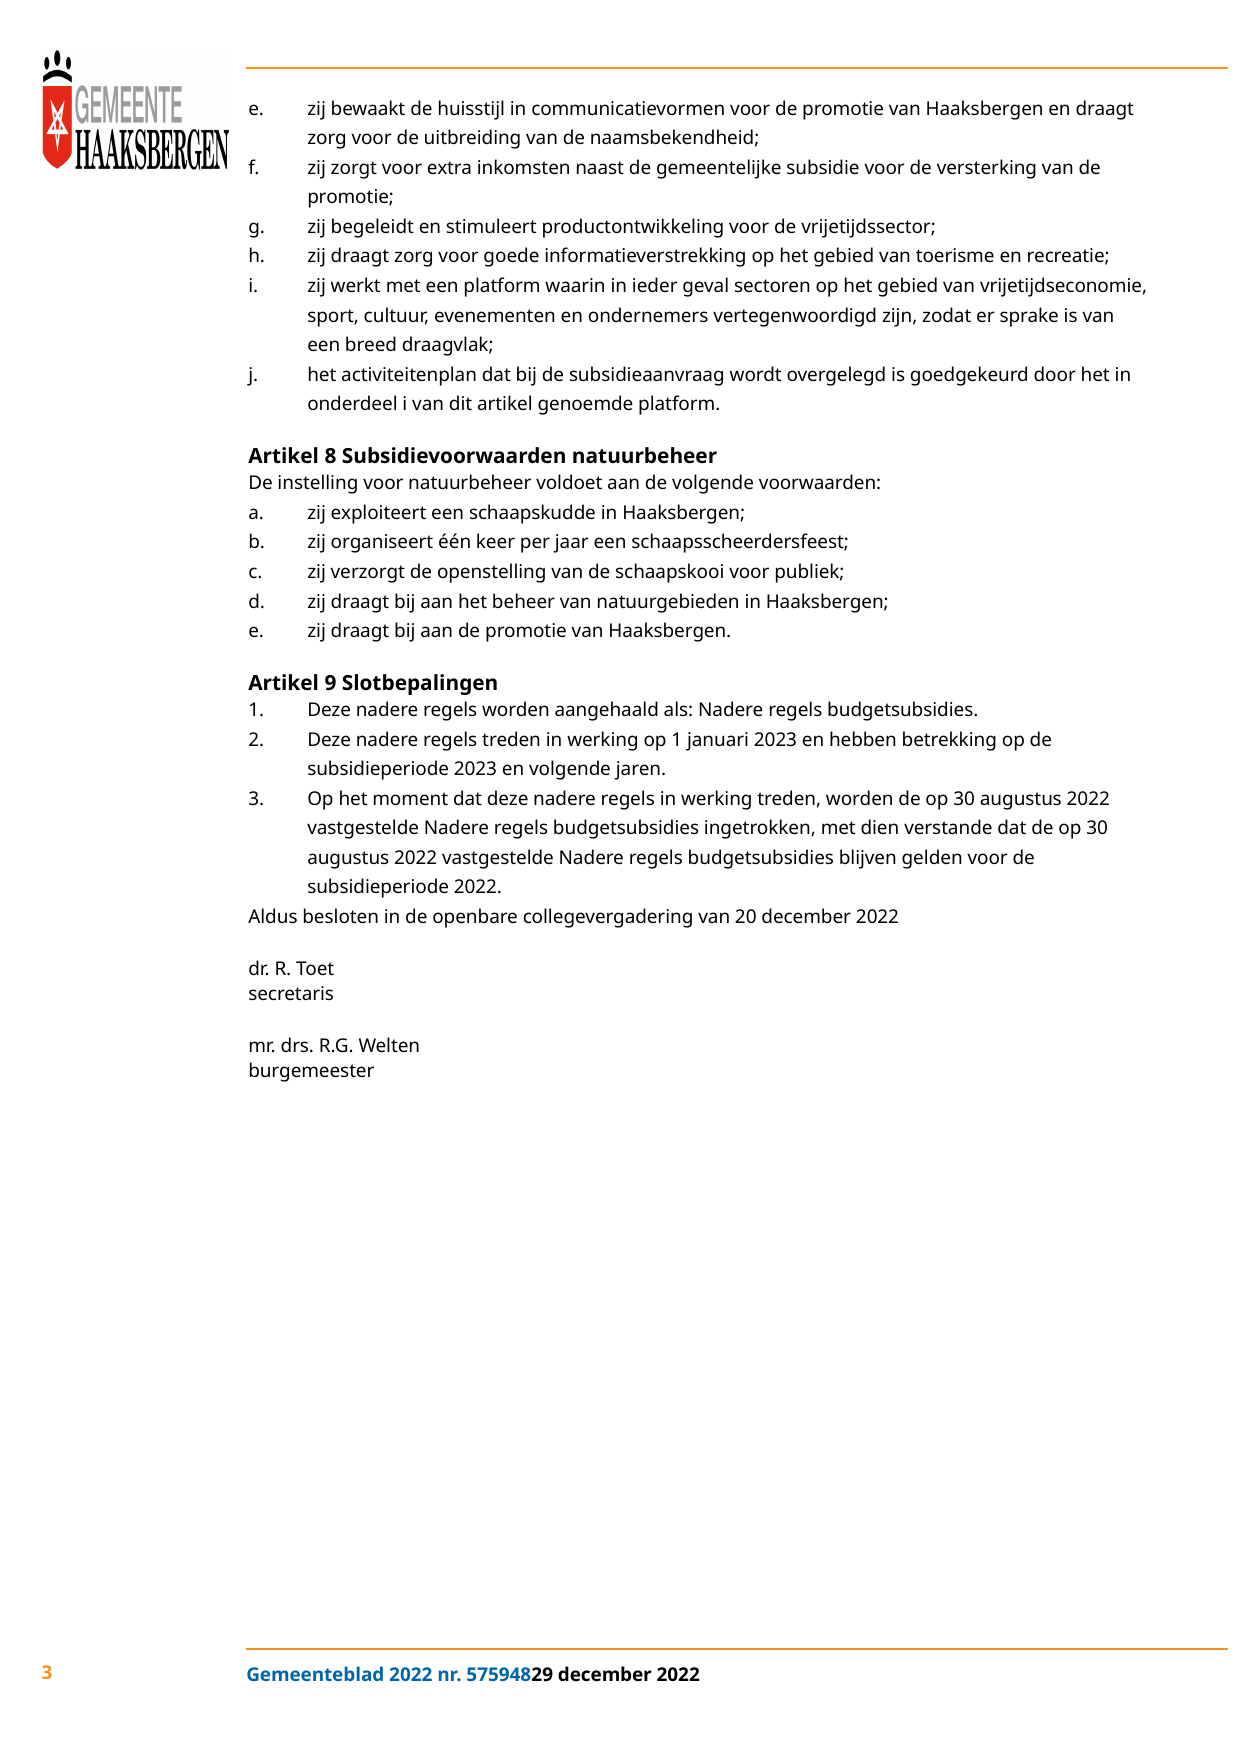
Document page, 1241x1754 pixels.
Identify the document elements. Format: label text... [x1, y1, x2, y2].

list zij organiseert één keer per jaar een schaapsscheerdersfeest; [248, 529, 1152, 554]
list zij begeleidt en stimuleert productontwikkeling voor de vrijetijdssector; [248, 213, 1152, 239]
list zij exploiteert een schaapskudde in Haaksbergen; [248, 499, 1152, 525]
list Deze nadere regels worden aangehaald als: Nadere regels budgetsubsidies. [248, 696, 1152, 722]
list Deze nadere regels treden in werking op 1 januari 2023 en hebben betrekking op de subsidieperiode 2023 en volgende jaren. [248, 726, 1152, 781]
text Artikel 8 Subsidievoorwaarden natuurbeheer [248, 441, 1152, 469]
text mr. drs. R.G. Welten [248, 1032, 1152, 1058]
list zij verzorgt de openstelling van de schaapskooi voor publiek; [248, 558, 1152, 584]
list zij werkt met een platform waarin in ieder geval sectoren op het gebied van vrijetijdseconomie, sport, cultuur, evenementen en ondernemers vertegenwoordigd zijn, zodat er sprake is van een breed draagvlak; [248, 272, 1152, 357]
text Aldus besloten in de openbare collegevergadering van 20 december 2022 [248, 903, 1152, 929]
list zij zorgt voor extra inkomsten naast de gemeentelijke subsidie voor de versterking van de promotie; [248, 154, 1152, 209]
picture [41, 47, 231, 172]
list Op het moment dat deze nadere regels in werking treden, worden de op 30 augustus 2022 vastgestelde Nadere regels budgetsubsidies ingetrokken, met dien verstande dat de op 30 augustus 2022 vastgestelde Nadere regels budgetsubsidies blijven gelden voor de subsidieperiode 2022. [248, 785, 1152, 899]
text secretaris [248, 981, 1152, 1006]
list zij bewaakt de huisstijl in communicatievormen voor de promotie van Haaksbergen en draagt zorg voor de uitbreiding van de naamsbekendheid; [248, 95, 1152, 150]
list het activiteitenplan dat bij de subsidieaanvraag wordt overgelegd is goedgekeurd door het in onderdeel i van dit artikel genoemde platform. [248, 361, 1152, 416]
text burgemeester [248, 1058, 1152, 1083]
list zij draagt bij aan de promotie van Haaksbergen. [248, 617, 1152, 643]
text Artikel 9 Slotbepalingen [248, 668, 1152, 696]
text De instelling voor natuurbeheer voldoet aan de volgende voorwaarden: [248, 469, 1152, 495]
list zij draagt zorg voor goede informatieverstrekking op het gebied van toerisme en recreatie; [248, 243, 1152, 268]
list zij draagt bij aan het beheer van natuurgebieden in Haaksbergen; [248, 588, 1152, 613]
text dr. R. Toet [248, 955, 1152, 981]
